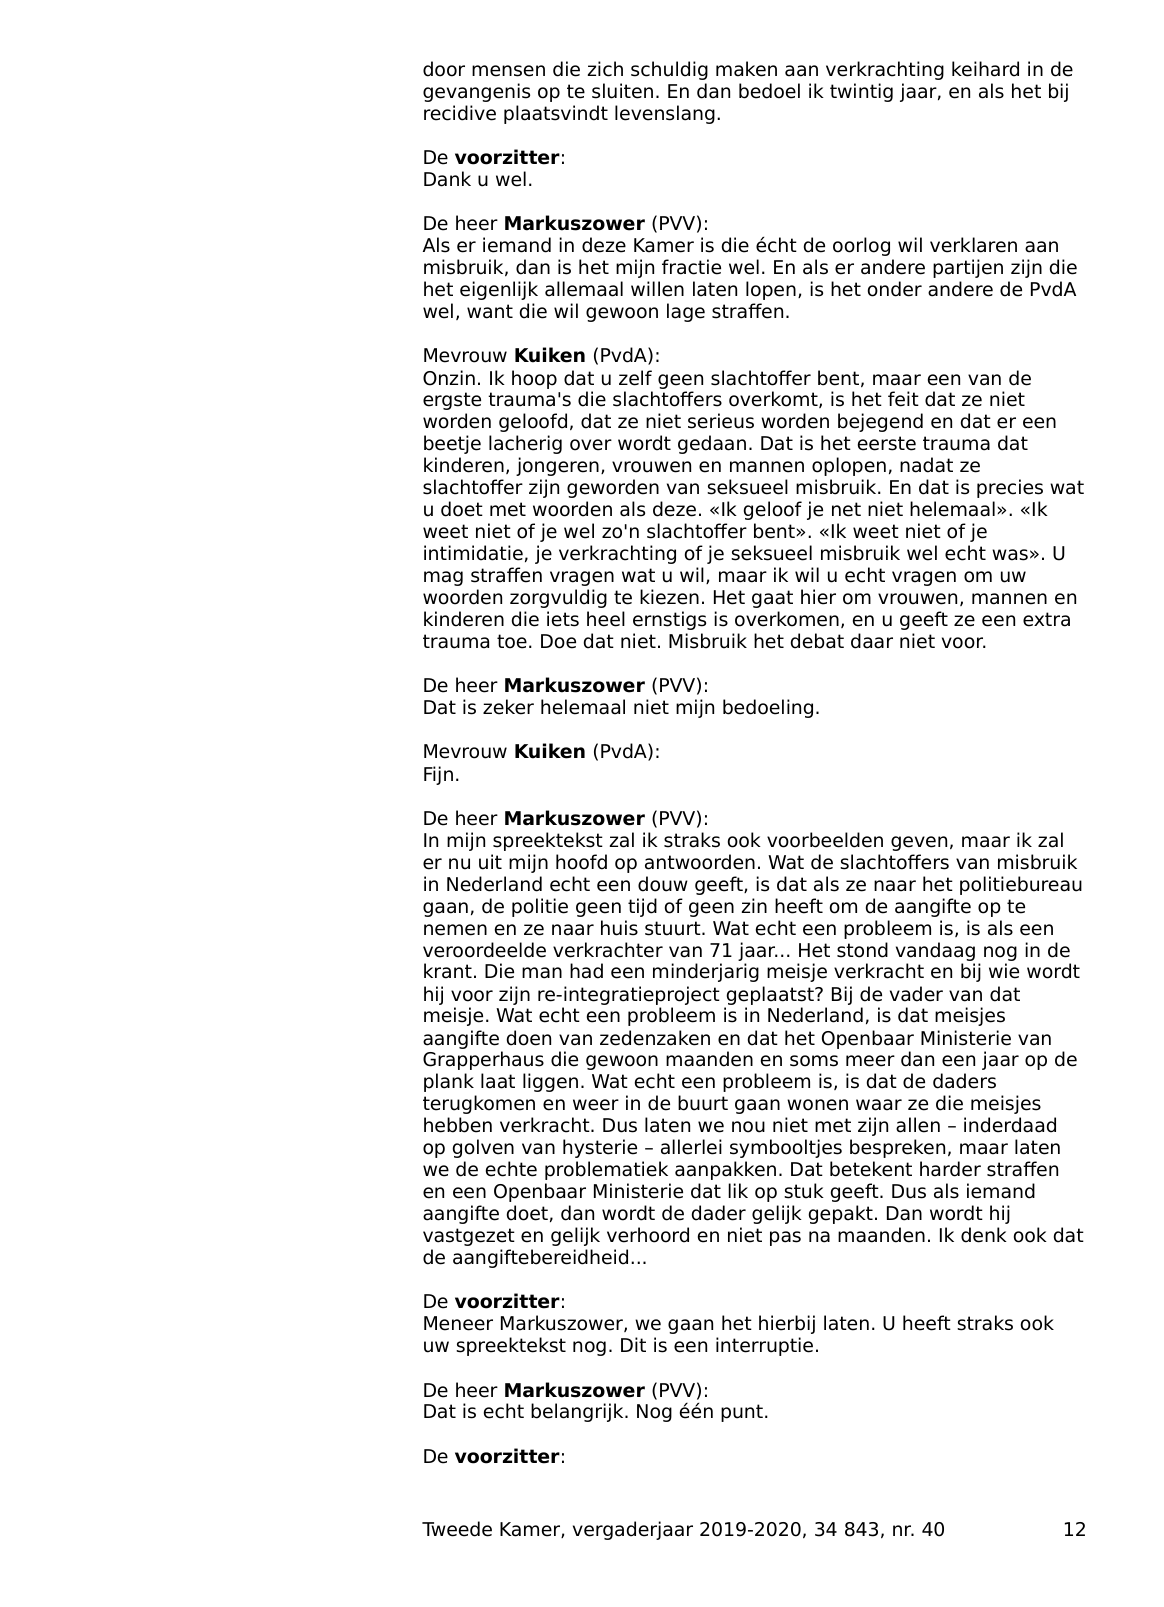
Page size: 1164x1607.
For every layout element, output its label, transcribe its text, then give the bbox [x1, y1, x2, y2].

text Onzin. Ik hoop dat u zelf geen slachtoffer bent, maar een van de ergste trauma's die slachtoffers overkomt, is het feit dat ze niet worden geloofd, dat ze niet serieus worden bejegend en dat er een beetje lacherig over wordt gedaan. Dat is het eerste trauma dat kinderen, jongeren, vrouwen en mannen oplopen, nadat ze slachtoffer zijn geworden van seksueel misbruik. En dat is precies wat u doet met woorden als deze. «Ik geloof je net niet helemaal». «Ik weet niet of je wel zo'n slachtoffer bent». «Ik weet niet of je intimidatie, je verkrachting of je seksueel misbruik wel echt was». U mag straffen vragen wat u wil, maar ik wil u echt vragen om uw woorden zorgvuldig te kiezen. Het gaat hier om vrouwen, mannen en kinderen die iets heel ernstigs is overkomen, en u geeft ze een extra trauma toe. Doe dat niet. Misbruik het debat daar niet voor. [422, 367, 1087, 653]
text De heer Markuszower (PVV): [422, 675, 1087, 697]
text In mijn spreektekst zal ik straks ook voorbeelden geven, maar ik zal er nu uit mijn hoofd op antwoorden. Wat de slachtoffers van misbruik in Nederland echt een douw geeft, is dat als ze naar het politiebureau gaan, de politie geen tijd of geen zin heeft om de aangifte op te nemen en ze naar huis stuurt. Wat echt een probleem is, is als een veroordeelde verkrachter van 71 jaar... Het stond vandaag nog in de krant. Die man had een minderjarig meisje verkracht en bij wie wordt hij voor zijn re-integratieproject geplaatst? Bij de vader van dat meisje. Wat echt een probleem is in Nederland, is dat meisjes aangifte doen van zedenzaken en dat het Openbaar Ministerie van Grapperhaus die gewoon maanden en soms meer dan een jaar op de plank laat liggen. Wat echt een probleem is, is dat de daders terugkomen en weer in de buurt gaan wonen waar ze die meisjes hebben verkracht. Dus laten we nou niet met zijn allen – inderdaad op golven van hysterie – allerlei symbooltjes bespreken, maar laten we de echte problematiek aanpakken. Dat betekent harder straffen en een Openbaar Ministerie dat lik op stuk geeft. Dus als iemand aangifte doet, dan wordt de dader gelijk gepakt. Dan wordt hij vastgezet en gelijk verhoord en niet pas na maanden. Ik denk ook dat de aangiftebereidheid... [422, 829, 1087, 1269]
text De voorzitter: [422, 147, 1087, 169]
text Dat is echt belangrijk. Nog één punt. [422, 1401, 1087, 1423]
text Als er iemand in deze Kamer is die écht de oorlog wil verklaren aan misbruik, dan is het mijn fractie wel. En als er andere partijen zijn die het eigenlijk allemaal willen laten lopen, is het onder andere de PvdA wel, want die wil gewoon lage straffen. [422, 235, 1087, 323]
text Meneer Markuszower, we gaan het hierbij laten. U heeft straks ook uw spreektekst nog. Dit is een interruptie. [422, 1313, 1087, 1357]
text De heer Markuszower (PVV): [422, 808, 1087, 829]
text De heer Markuszower (PVV): [422, 213, 1087, 235]
text Mevrouw Kuiken (PvdA): [422, 345, 1087, 367]
text De voorzitter: [422, 1446, 1087, 1468]
text Mevrouw Kuiken (PvdA): [422, 741, 1087, 763]
text De voorzitter: [422, 1291, 1087, 1313]
text Dank u wel. [422, 169, 1087, 191]
text De heer Markuszower (PVV): [422, 1379, 1087, 1401]
text Dat is zeker helemaal niet mijn bedoeling. [422, 697, 1087, 719]
text door mensen die zich schuldig maken aan verkrachting keihard in de gevangenis op te sluiten. En dan bedoel ik twintig jaar, en als het bij recidive plaatsvindt levenslang. [422, 59, 1087, 125]
text Fijn. [422, 763, 1087, 785]
